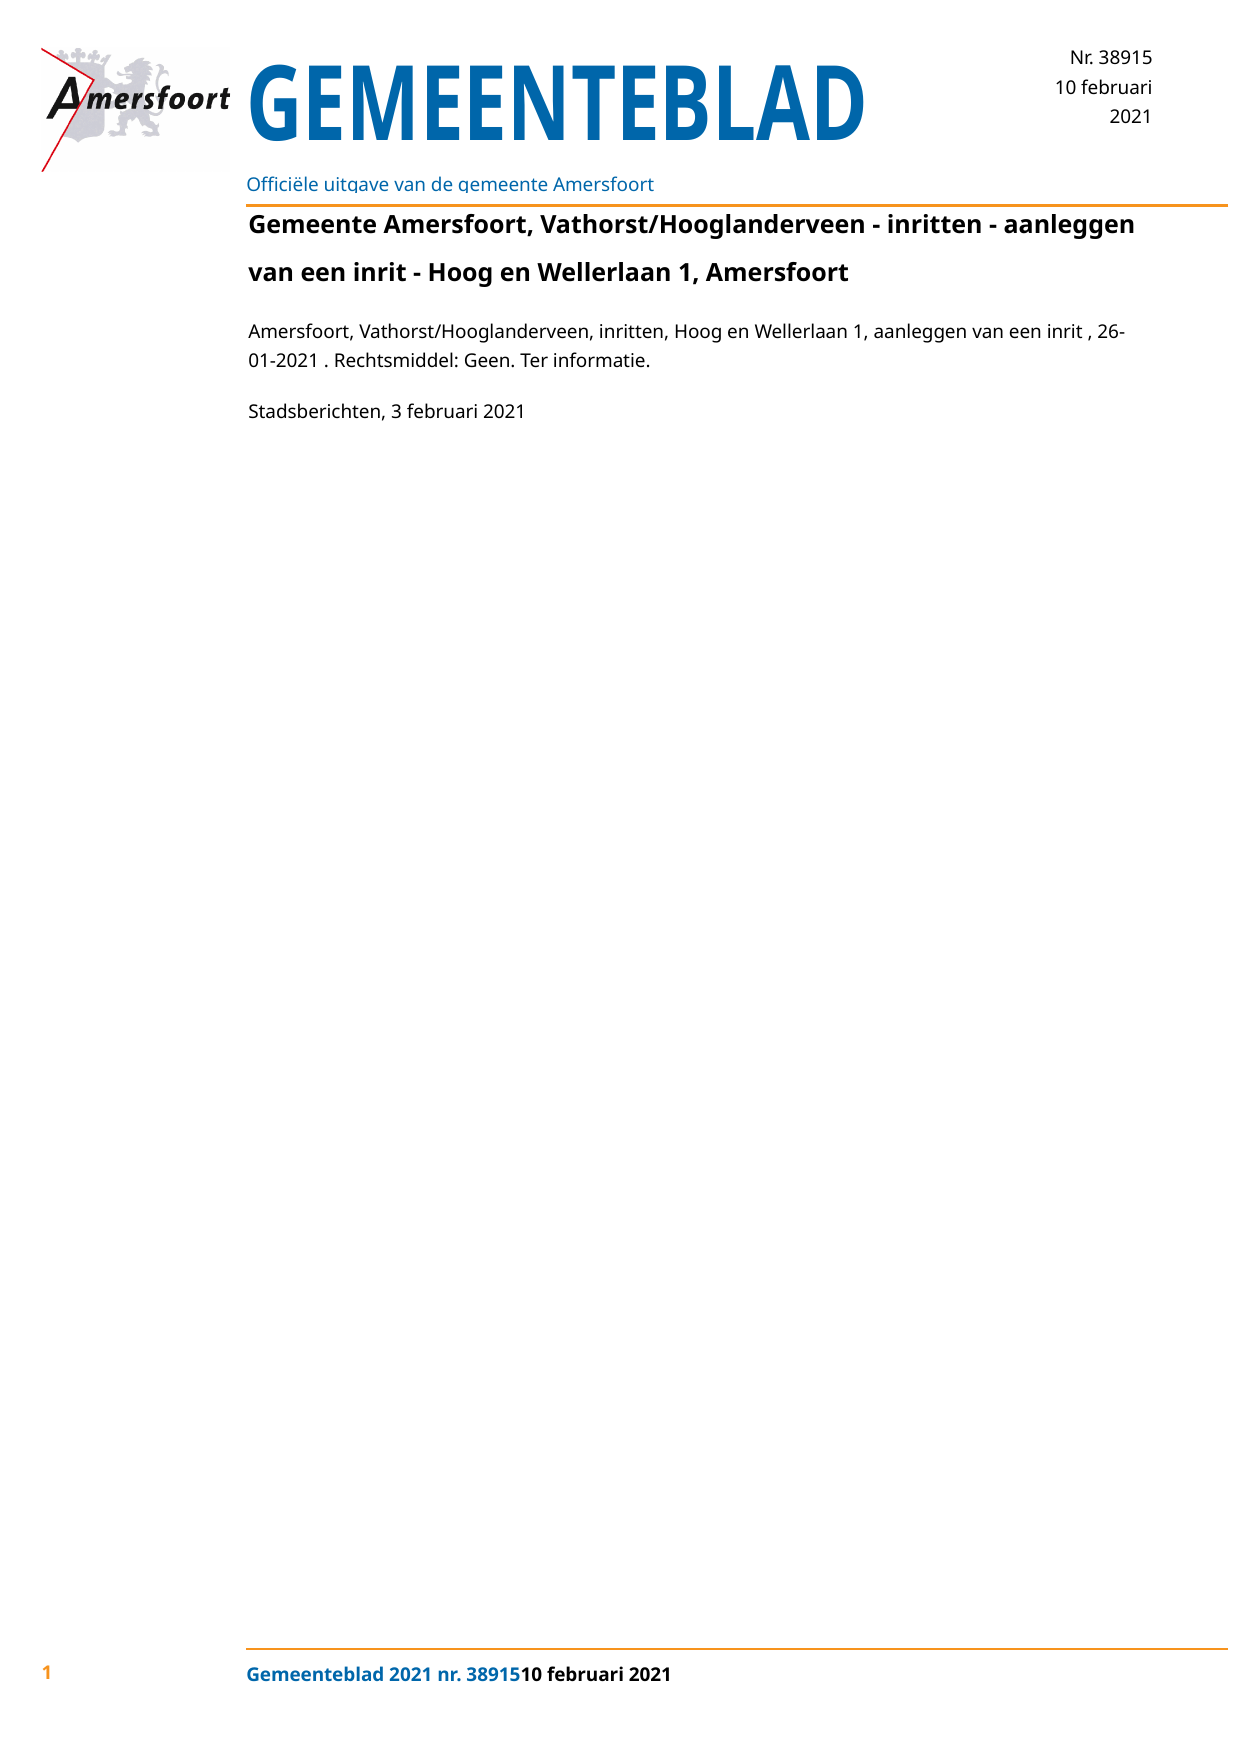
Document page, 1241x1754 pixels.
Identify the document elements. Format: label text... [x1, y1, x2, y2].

text Stadsberichten, 3 februari 2021 [248, 398, 1152, 424]
picture [41, 47, 231, 172]
text Amersfoort, Vathorst/Hooglanderveen, inritten, Hoog en Wellerlaan 1, aanleggen van een inrit , 26-01-2021 . Rechtsmiddel: Geen. Ter informatie. [248, 318, 1152, 373]
text Gemeente Amersfoort, Vathorst/Hooglanderveen - inritten - aanleggen van een inrit - Hoog en Wellerlaan 1, Amersfoort [248, 207, 1152, 288]
